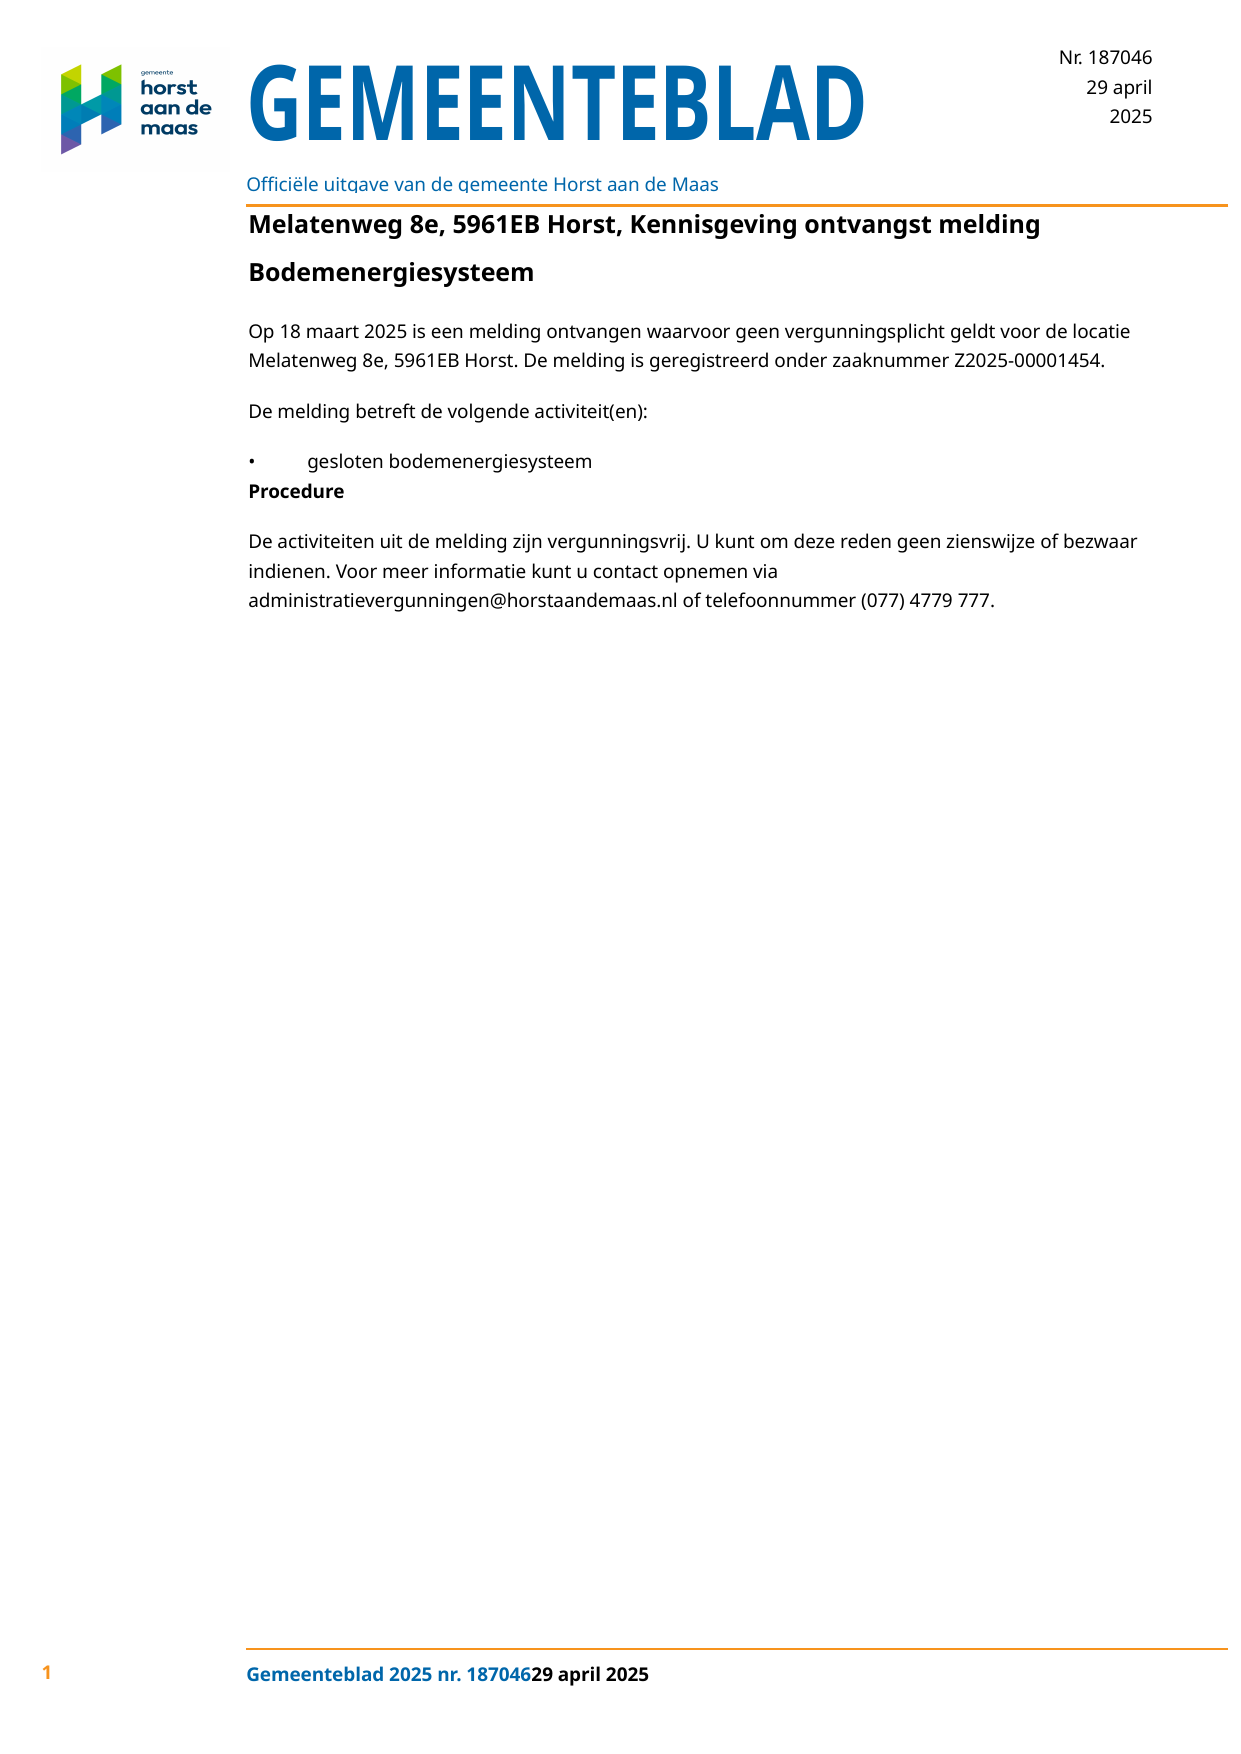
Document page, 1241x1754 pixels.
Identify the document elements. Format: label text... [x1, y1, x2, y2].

text De melding betreft de volgende activiteit(en): [248, 398, 1152, 424]
list gesloten bodemenergiesysteem [248, 448, 1152, 474]
text Op 18 maart 2025 is een melding ontvangen waarvoor geen vergunningsplicht geldt voor de locatie Melatenweg 8e, 5961EB Horst. De melding is geregistreerd onder zaaknummer Z2025-00001454. [248, 318, 1152, 373]
text De activiteiten uit de melding zijn vergunningsvrij. U kunt om deze reden geen zienswijze of bezwaar indienen. Voor meer informatie kunt u contact opnemen via administratievergunningen@horstaandemaas.nl of telefoonnummer (077) 4779 777. [248, 528, 1152, 613]
text Procedure [248, 478, 1152, 504]
picture [41, 47, 231, 172]
text Melatenweg 8e, 5961EB Horst, Kennisgeving ontvangst melding Bodemenergiesysteem [248, 207, 1152, 288]
